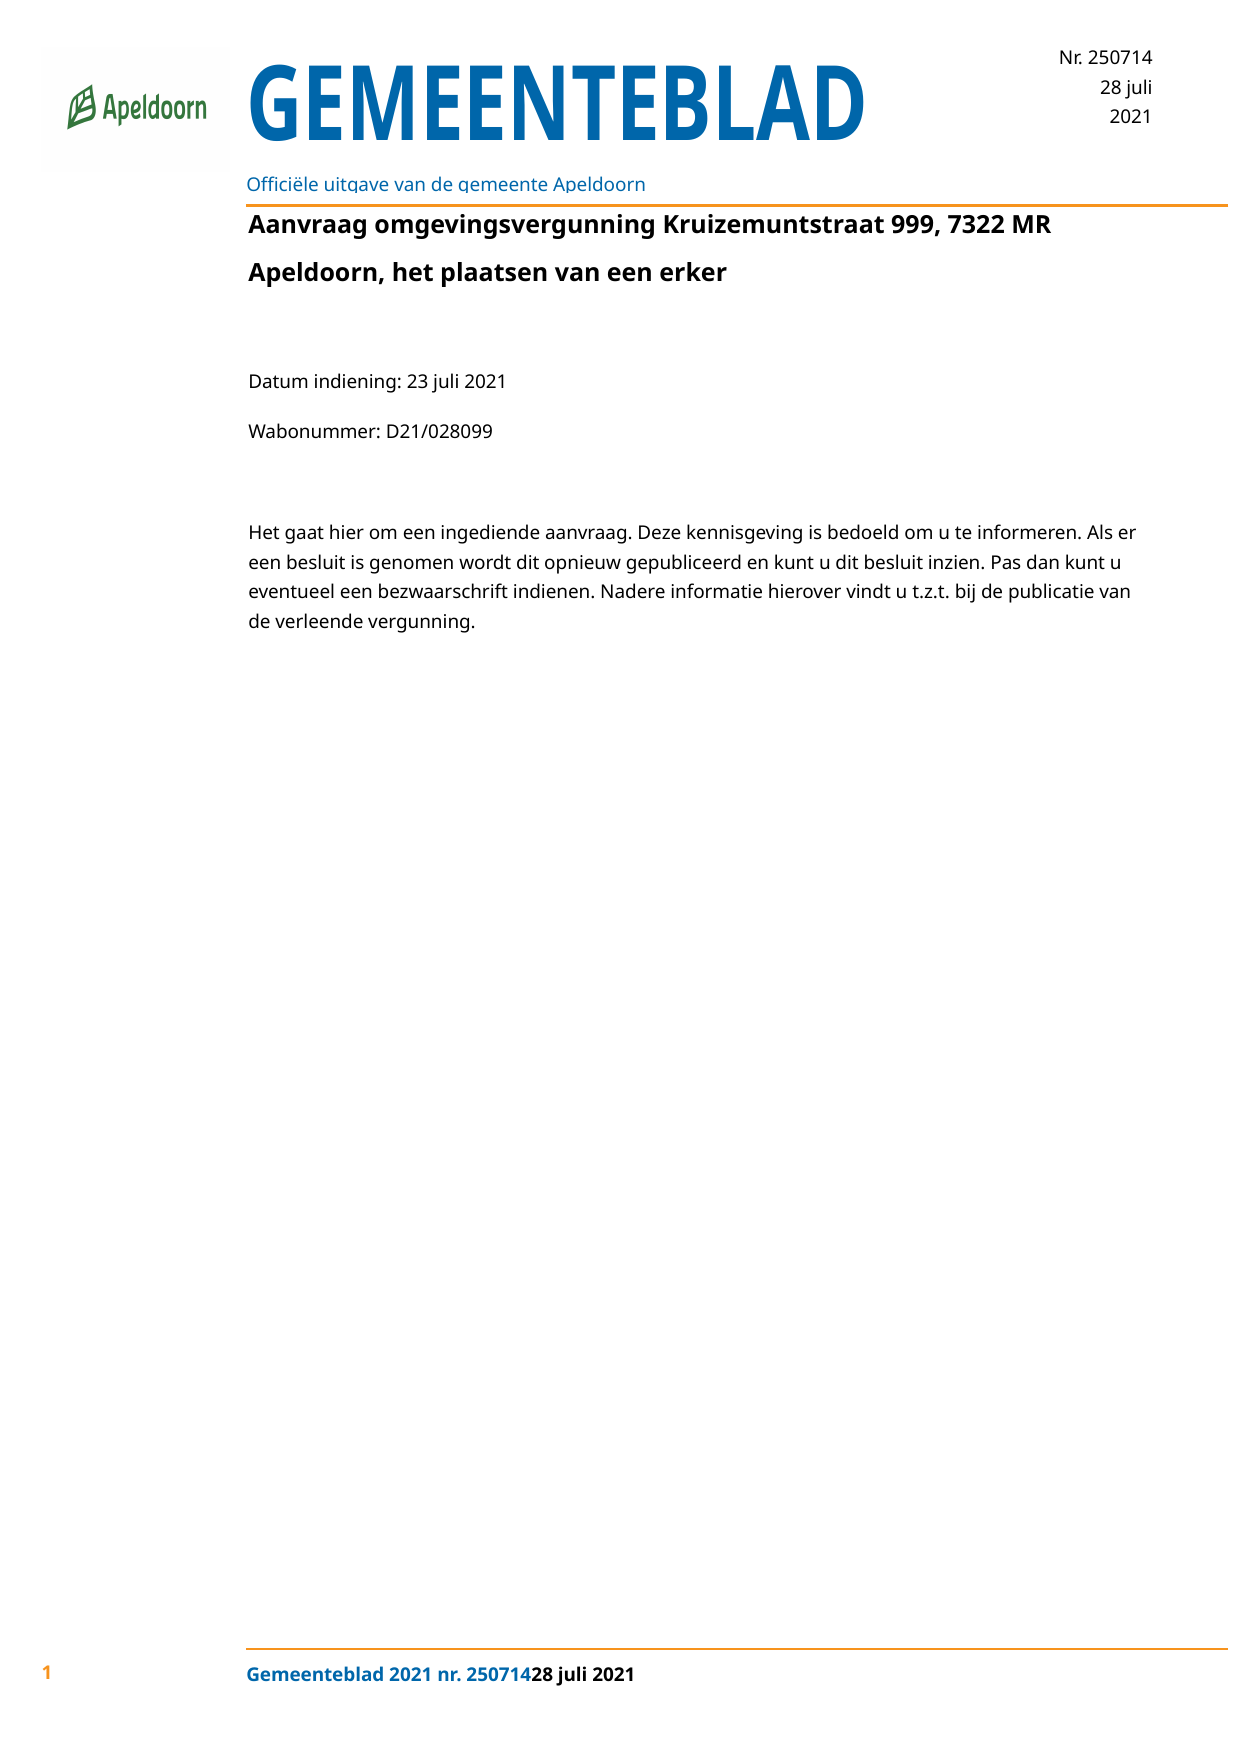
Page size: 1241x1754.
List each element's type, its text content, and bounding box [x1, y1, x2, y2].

text Wabonummer: D21/028099 [248, 419, 1152, 444]
text Datum indiening: 23 juli 2021 [248, 368, 1152, 394]
picture [41, 47, 231, 172]
text Het gaat hier om een ingediende aanvraag. Deze kennisgeving is bedoeld om u te informeren. Als er een besluit is genomen wordt dit opnieuw gepubliceerd en kunt u dit besluit inzien. Pas dan kunt u eventueel een bezwaarschrift indienen. Nadere informatie hierover vindt u t.z.t. bij de publicatie van de verleende vergunning. [248, 519, 1152, 634]
text Aanvraag omgevingsvergunning Kruizemuntstraat 999, 7322 MR Apeldoorn, het plaatsen van een erker [248, 207, 1152, 288]
